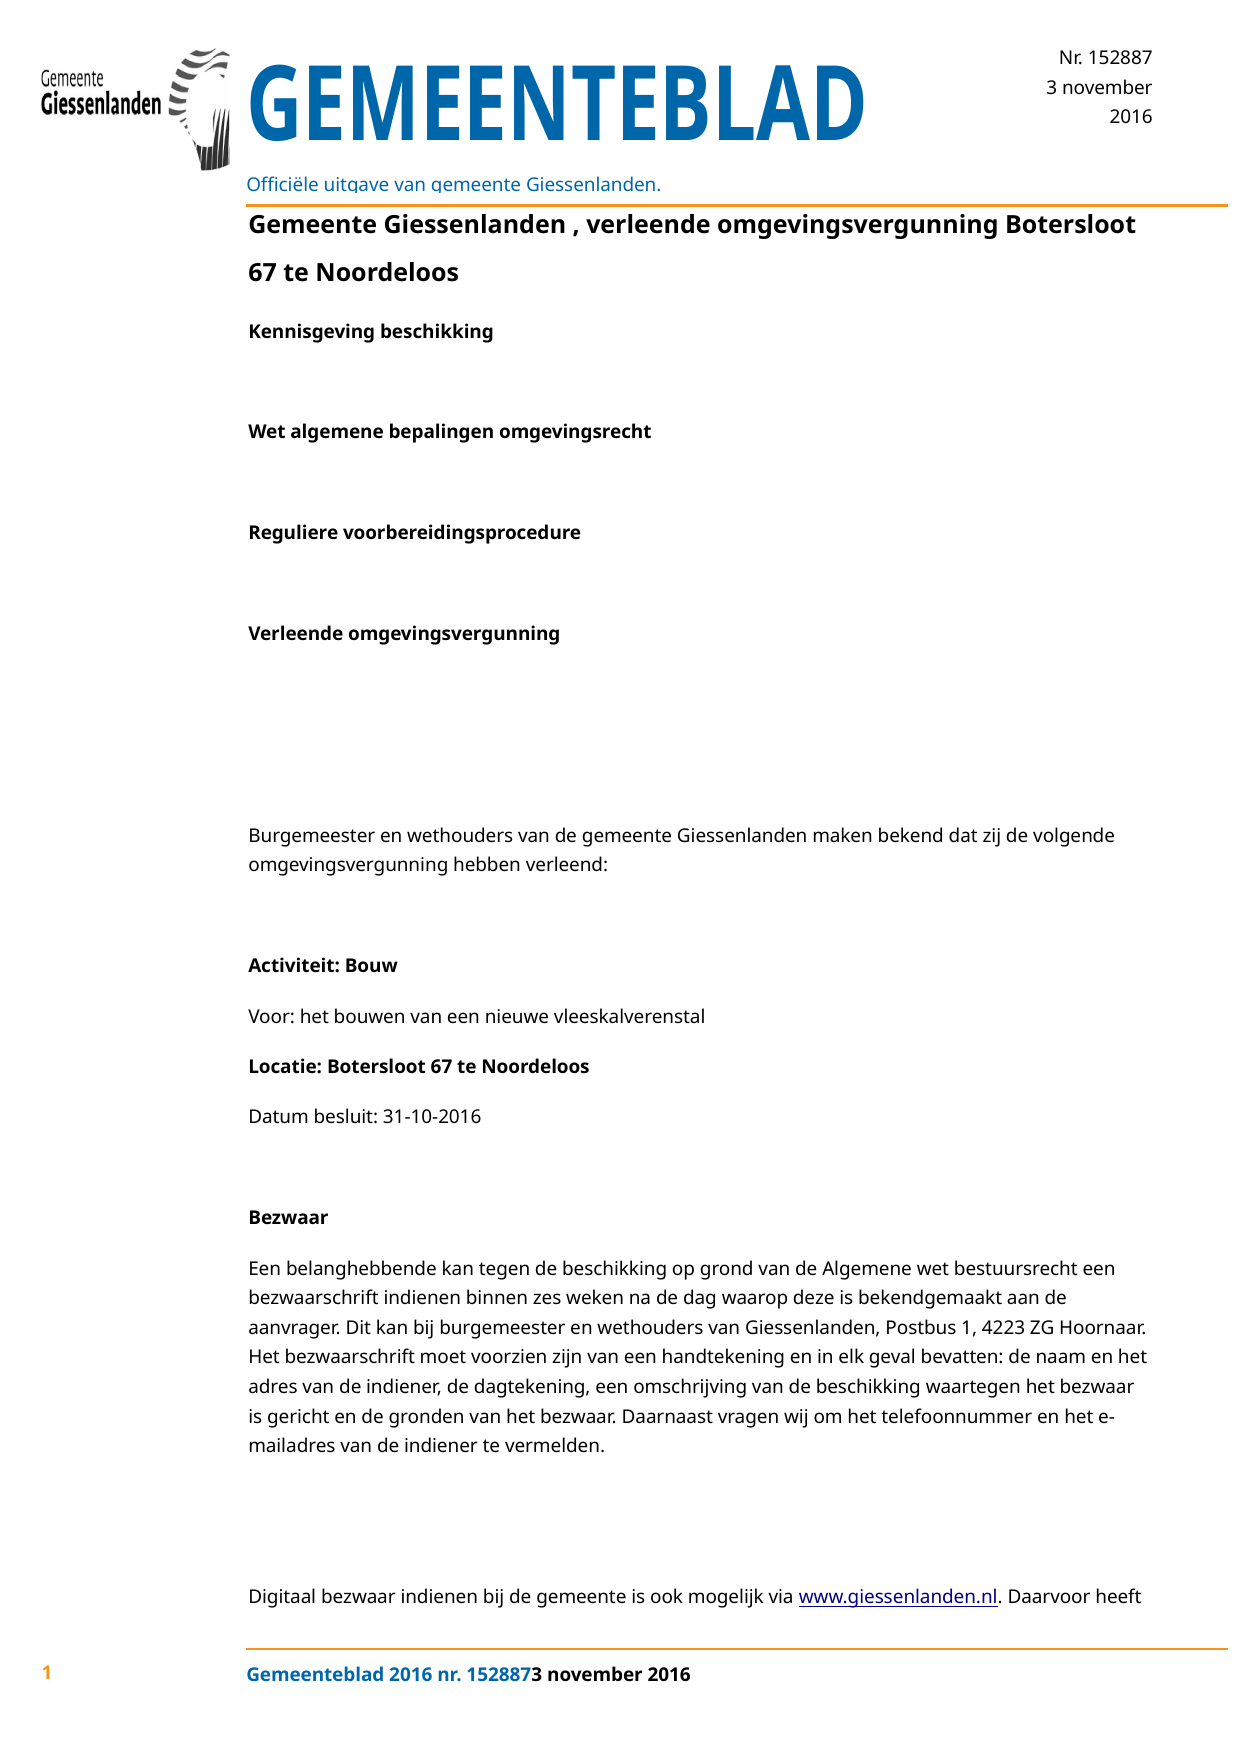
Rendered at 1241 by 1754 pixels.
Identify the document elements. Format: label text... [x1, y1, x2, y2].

picture [41, 47, 231, 172]
text Locatie: Botersloot 67 te Noordeloos [248, 1053, 1152, 1079]
text Gemeente Giessenlanden , verleende omgevingsvergunning Botersloot 67 te Noordeloos [248, 207, 1152, 288]
text Een belanghebbende kan tegen de beschikking op grond van de Algemene wet bestuursrecht een bezwaarschrift indienen binnen zes weken na de dag waarop deze is bekendgemaakt aan de aanvrager. Dit kan bij burgemeester en wethouders van Giessenlanden, Postbus 1, 4223 ZG Hoornaar. Het bezwaarschrift moet voorzien zijn van een handtekening en in elk geval bevatten: de naam en het adres van de indiener, de dagtekening, een omschrijving van de beschikking waartegen het bezwaar is gericht en de gronden van het bezwaar. Daarnaast vragen wij om het telefoonnummer en het e-mailadres van de indiener te vermelden. [248, 1255, 1152, 1458]
text Burgemeester en wethouders van de gemeente Giessenlanden maken bekend dat zij de volgende omgevingsvergunning hebben verleend: [248, 822, 1152, 877]
text Bezwaar [248, 1204, 1152, 1230]
text Verleende omgevingsvergunning [248, 620, 1152, 646]
text Activiteit: Bouw [248, 952, 1152, 978]
text Datum besluit: 31-10-2016 [248, 1104, 1152, 1129]
text Digitaal bezwaar indienen bij de gemeente is ook mogelijk via www.giessenlanden.nl. Daarvoor heeft [248, 1584, 1152, 1609]
text Reguliere voorbereidingsprocedure [248, 519, 1152, 545]
text Kennisgeving beschikking [248, 318, 1152, 344]
text Wet algemene bepalingen omgevingsrecht [248, 419, 1152, 444]
text Voor: het bouwen van een nieuwe vleeskalverenstal [248, 1003, 1152, 1029]
